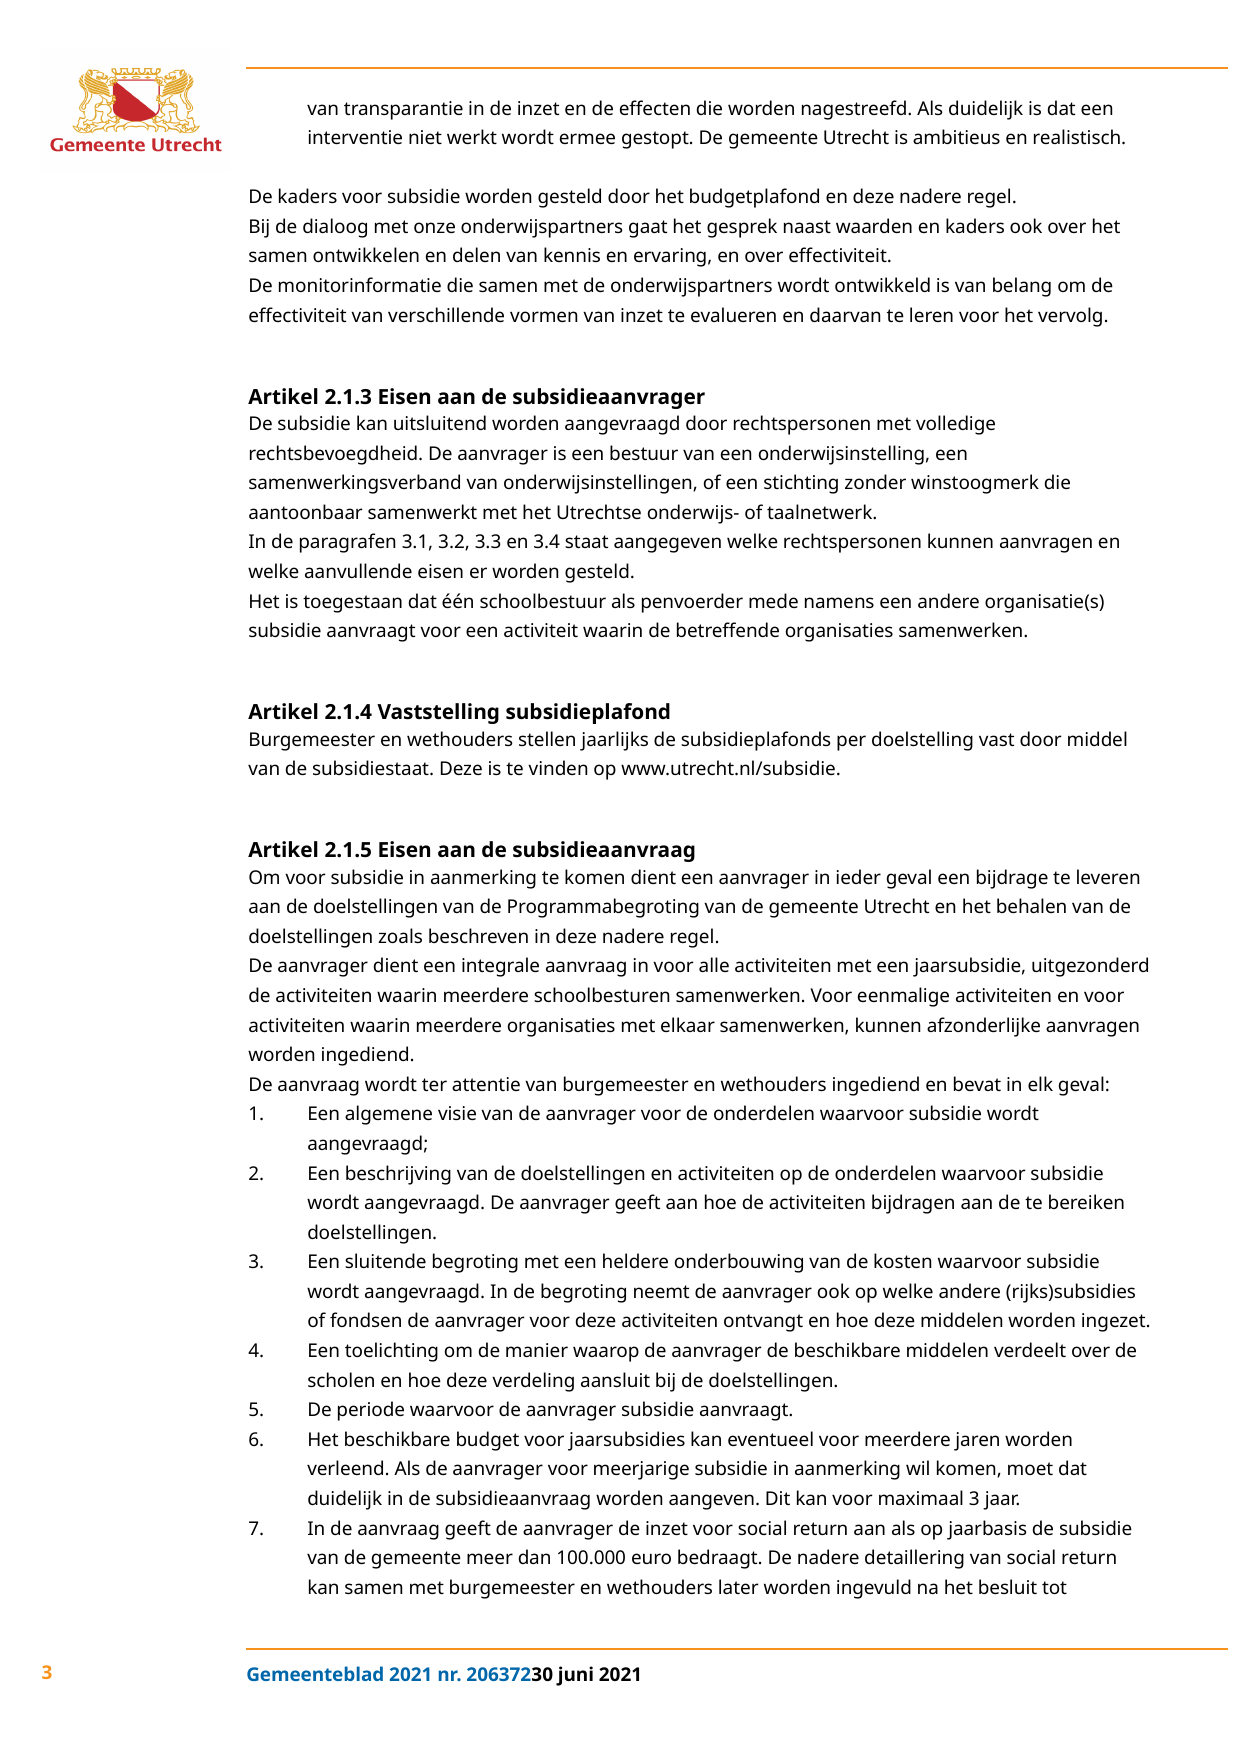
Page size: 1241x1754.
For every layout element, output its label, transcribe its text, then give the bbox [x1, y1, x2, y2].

text Artikel 2.1.3 Eisen aan de subsidieaanvrager [248, 382, 1152, 410]
list Een toelichting om de manier waarop de aanvrager de beschikbare middelen verdeelt over de scholen en hoe deze verdeling aansluit bij de doelstellingen. [248, 1337, 1152, 1392]
text Bij de dialoog met onze onderwijspartners gaat het gesprek naast waarden en kaders ook over het samen ontwikkelen en delen van kennis en ervaring, en over effectiviteit. [248, 213, 1152, 268]
text In de paragrafen 3.1, 3.2, 3.3 en 3.4 staat aangegeven welke rechtspersonen kunnen aanvragen en welke aanvullende eisen er worden gesteld. [248, 529, 1152, 584]
list Een beschrijving van de doelstellingen en activiteiten op de onderdelen waarvoor subsidie wordt aangevraagd. De aanvrager geeft aan hoe de activiteiten bijdragen aan de te bereiken doelstellingen. [248, 1160, 1152, 1244]
text Artikel 2.1.4 Vaststelling subsidieplafond [248, 697, 1152, 726]
text Het is toegestaan dat één schoolbestuur als penvoerder mede namens een andere organisatie(s) subsidie aanvraagt voor een activiteit waarin de betreffende organisaties samenwerken. [248, 588, 1152, 643]
text De kaders voor subsidie worden gesteld door het budgetplafond en deze nadere regel. [248, 183, 1152, 209]
picture [41, 47, 231, 172]
list Het beschikbare budget voor jaarsubsidies kan eventueel voor meerdere jaren worden verleend. Als de aanvrager voor meerjarige subsidie in aanmerking wil komen, moet dat duidelijk in de subsidieaanvraag worden aangeven. Dit kan voor maximaal 3 jaar. [248, 1426, 1152, 1511]
text De aanvrager dient een integrale aanvraag in voor alle activiteiten met een jaarsubsidie, uitgezonderd de activiteiten waarin meerdere schoolbesturen samenwerken. Voor eenmalige activiteiten en voor activiteiten waarin meerdere organisaties met elkaar samenwerken, kunnen afzonderlijke aanvragen worden ingediend. [248, 953, 1152, 1067]
text De aanvraag wordt ter attentie van burgemeester en wethouders ingediend en bevat in elk geval: [248, 1071, 1152, 1097]
list van transparantie in de inzet en de effecten die worden nagestreefd. Als duidelijk is dat een interventie niet werkt wordt ermee gestopt. De gemeente Utrecht is ambitieus en realistisch. [248, 95, 1152, 150]
list In de aanvraag geeft de aanvrager de inzet voor social return aan als op jaarbasis de subsidie van de gemeente meer dan 100.000 euro bedraagt. De nadere detaillering van social return kan samen met burgemeester en wethouders later worden ingevuld na het besluit tot [248, 1515, 1152, 1599]
list Een algemene visie van de aanvrager voor de onderdelen waarvoor subsidie wordt aangevraagd; [248, 1101, 1152, 1156]
text Artikel 2.1.5 Eisen aan de subsidieaanvraag [248, 835, 1152, 864]
text Om voor subsidie in aanmerking te komen dient een aanvrager in ieder geval een bijdrage te leveren aan de doelstellingen van de Programmabegroting van de gemeente Utrecht en het behalen van de doelstellingen zoals beschreven in deze nadere regel. [248, 864, 1152, 949]
list Een sluitende begroting met een heldere onderbouwing van de kosten waarvoor subsidie wordt aangevraagd. In de begroting neemt de aanvrager ook op welke andere (rijks)subsidies of fondsen de aanvrager voor deze activiteiten ontvangt en hoe deze middelen worden ingezet. [248, 1248, 1152, 1333]
text De monitorinformatie die samen met de onderwijspartners wordt ontwikkeld is van belang om de effectiviteit van verschillende vormen van inzet te evalueren en daarvan te leren voor het vervolg. [248, 272, 1152, 328]
text Burgemeester en wethouders stellen jaarlijks de subsidieplafonds per doelstelling vast door middel van de subsidiestaat. Deze is te vinden op www.utrecht.nl/subsidie. [248, 726, 1152, 781]
list De periode waarvoor de aanvrager subsidie aanvraagt. [248, 1396, 1152, 1422]
text De subsidie kan uitsluitend worden aangevraagd door rechtspersonen met volledige rechtsbevoegdheid. De aanvrager is een bestuur van een onderwijsinstelling, een samenwerkingsverband van onderwijsinstellingen, of een stichting zonder winstoogmerk die aantoonbaar samenwerkt met het Utrechtse onderwijs- of taalnetwerk. [248, 410, 1152, 525]
